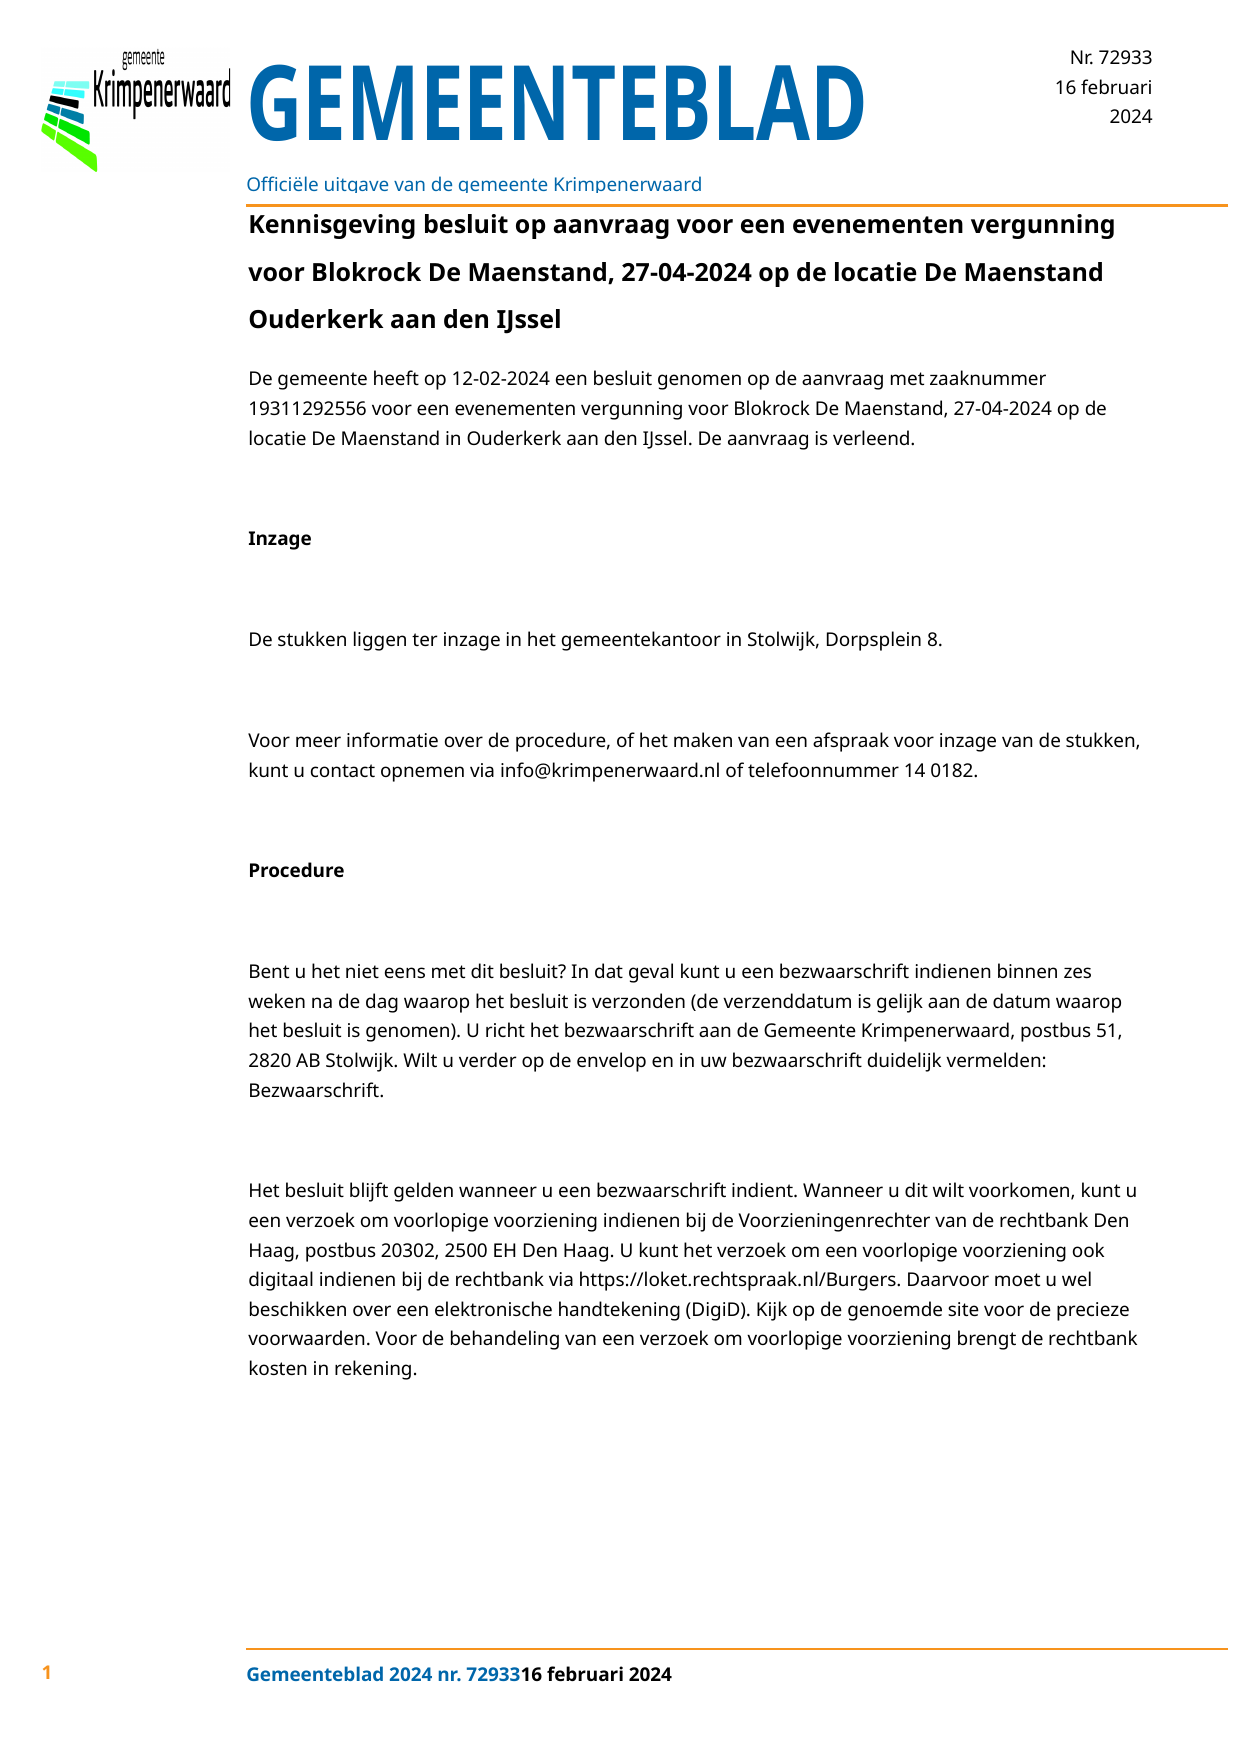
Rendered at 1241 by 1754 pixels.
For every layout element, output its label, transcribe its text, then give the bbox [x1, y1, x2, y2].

text Bent u het niet eens met dit besluit? In dat geval kunt u een bezwaarschrift indienen binnen zes weken na de dag waarop het besluit is verzonden (de verzenddatum is gelijk aan de datum waarop het besluit is genomen). U richt het bezwaarschrift aan de Gemeente Krimpenerwaard, postbus 51, 2820 AB Stolwijk. Wilt u verder op de envelop en in uw bezwaarschrift duidelijk vermelden: Bezwaarschrift. [248, 958, 1152, 1102]
text Het besluit blijft gelden wanneer u een bezwaarschrift indient. Wanneer u dit wilt voorkomen, kunt u een verzoek om voorlopige voorziening indienen bij de Voorzieningenrechter van de rechtbank Den Haag, postbus 20302, 2500 EH Den Haag. U kunt het verzoek om een voorlopige voorziening ook digitaal indienen bij de rechtbank via https://loket.rechtspraak.nl/Burgers. Daarvoor moet u wel beschikken over een elektronische handtekening (DigiD). Kijk op de genoemde site voor de precieze voorwaarden. Voor de behandeling van een verzoek om voorlopige voorziening brengt de rechtbank kosten in rekening. [248, 1178, 1152, 1381]
text Inzage [248, 526, 1152, 551]
text Procedure [248, 858, 1152, 883]
picture [41, 47, 231, 172]
text De stukken liggen ter inzage in het gemeentekantoor in Stolwijk, Dorpsplein 8. [248, 626, 1152, 652]
text Kennisgeving besluit op aanvraag voor een evenementen vergunning voor Blokrock De Maenstand, 27-04-2024 op de locatie De Maenstand Ouderkerk aan den IJssel [248, 207, 1152, 336]
text Voor meer informatie over de procedure, of het maken van een afspraak voor inzage van de stukken, kunt u contact opnemen via info@krimpenerwaard.nl of telefoonnummer 14 0182. [248, 727, 1152, 782]
text De gemeente heeft op 12-02-2024 een besluit genomen op de aanvraag met zaaknummer 19311292556 voor een evenementen vergunning voor Blokrock De Maenstand, 27-04-2024 op de locatie De Maenstand in Ouderkerk aan den IJssel. De aanvraag is verleend. [248, 366, 1152, 450]
